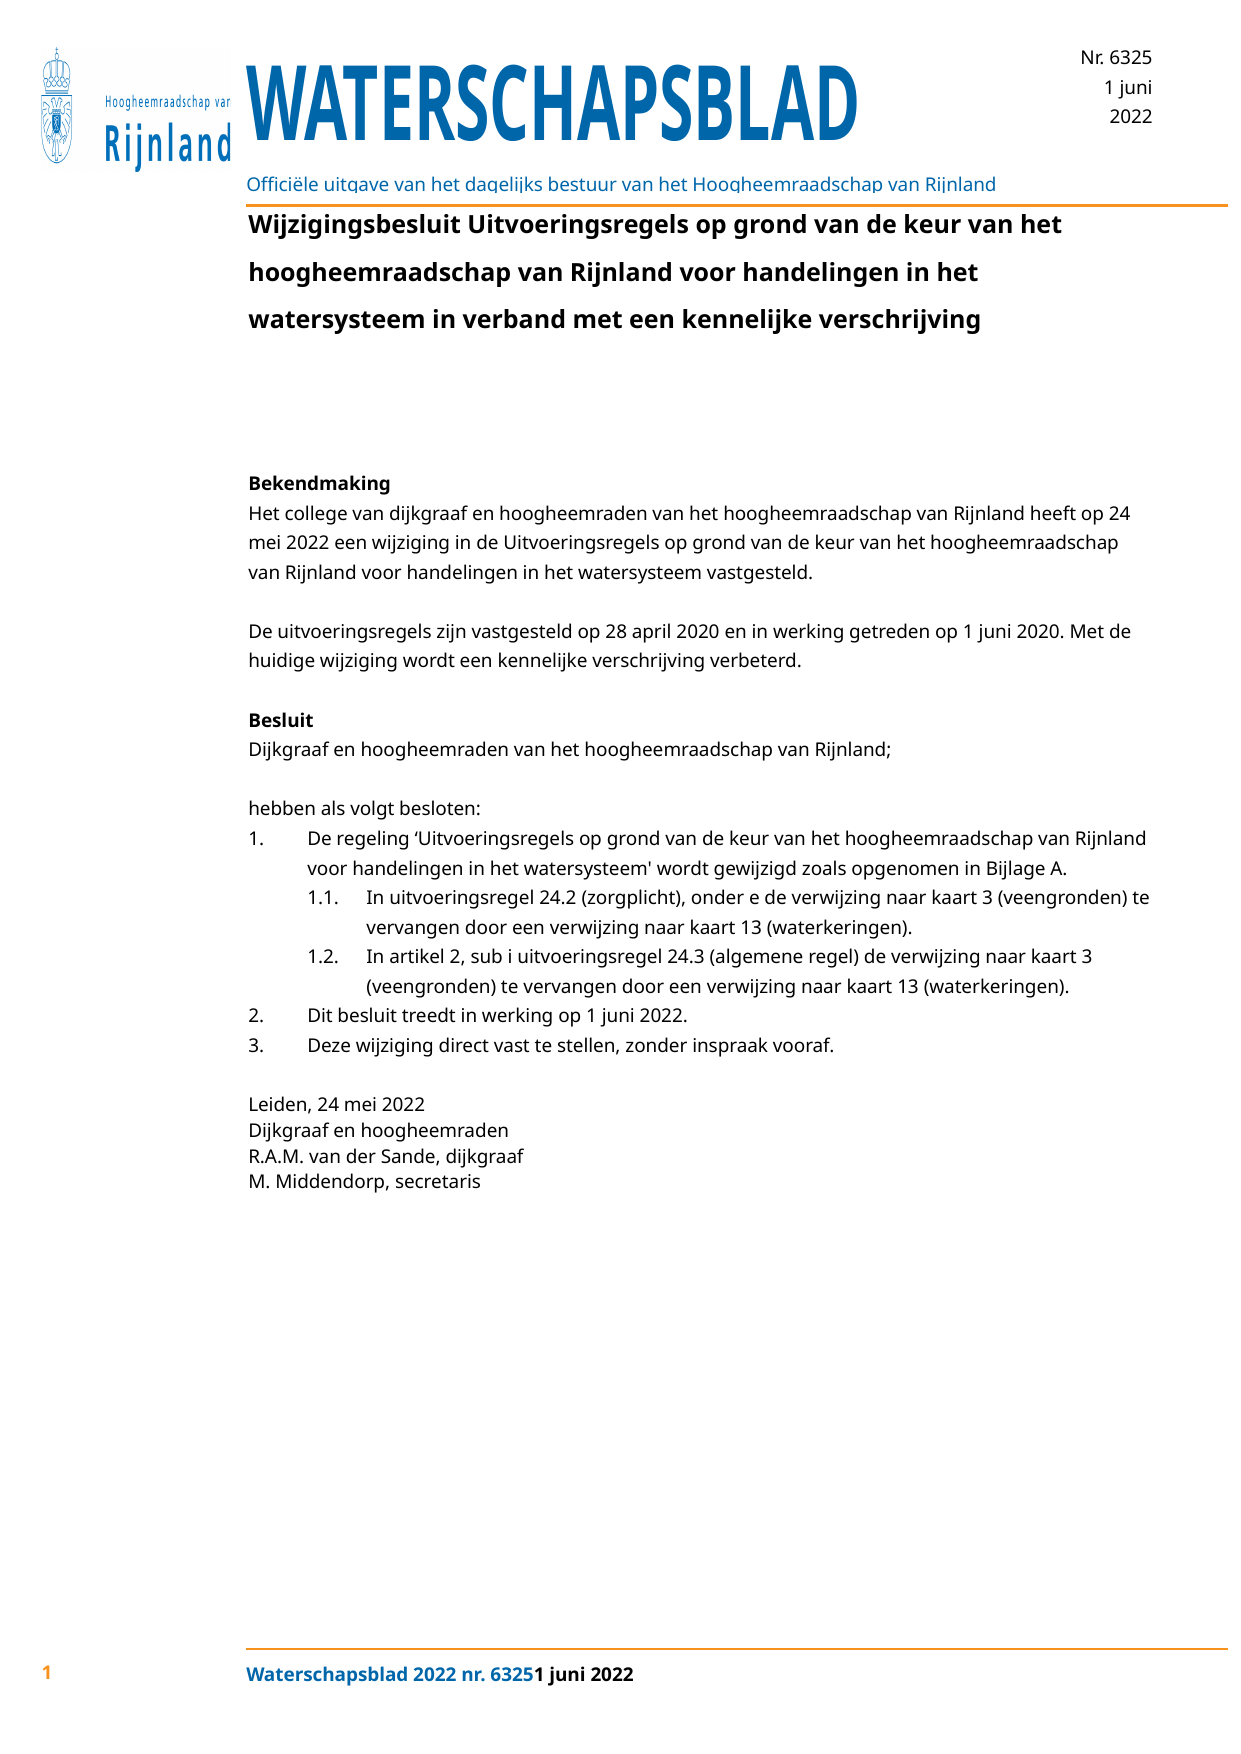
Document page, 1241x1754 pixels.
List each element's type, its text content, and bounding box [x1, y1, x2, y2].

text Het college van dijkgraaf en hoogheemraden van het hoogheemraadschap van Rijnland heeft op 24 mei 2022 een wijziging in de Uitvoeringsregels op grond van de keur van het hoogheemraadschap van Rijnland voor handelingen in het watersysteem vastgesteld. [248, 500, 1152, 584]
text M. Middendorp, secretaris [248, 1168, 1152, 1194]
text Dijkgraaf en hoogheemraden [248, 1117, 1152, 1143]
text hebben als volgt besloten: [248, 796, 1152, 821]
list Dit besluit treedt in werking op 1 juni 2022. [248, 1003, 1152, 1028]
list In uitvoeringsregel 24.2 (zorgplicht), onder e de verwijzing naar kaart 3 (veengronden) te vervangen door een verwijzing naar kaart 13 (waterkeringen). [307, 884, 1152, 939]
text De uitvoeringsregels zijn vastgesteld op 28 april 2020 en in werking getreden op 1 juni 2020. Met de huidige wijziging wordt een kennelijke verschrijving verbeterd. [248, 618, 1152, 673]
list Deze wijziging direct vast te stellen, zonder inspraak vooraf. [248, 1032, 1152, 1058]
text Besluit [248, 707, 1152, 732]
text R.A.M. van der Sande, dijkgraaf [248, 1143, 1152, 1168]
text Wijzigingsbesluit Uitvoeringsregels op grond van de keur van het hoogheemraadschap van Rijnland voor handelingen in het watersysteem in verband met een kennelijke verschrijving [248, 207, 1152, 336]
text Bekendmaking [248, 470, 1152, 496]
text Dijkgraaf en hoogheemraden van het hoogheemraadschap van Rijnland; [248, 736, 1152, 762]
list In artikel 2, sub i uitvoeringsregel 24.3 (algemene regel) de verwijzing naar kaart 3 (veengronden) te vervangen door een verwijzing naar kaart 13 (waterkeringen). [307, 943, 1152, 999]
picture [41, 47, 231, 172]
list De regeling ‘Uitvoeringsregels op grond van de keur van het hoogheemraadschap van Rijnland voor handelingen in het watersysteem' wordt gewijzigd zoals opgenomen in Bijlage A. [248, 825, 1152, 880]
text Leiden, 24 mei 2022 [248, 1091, 1152, 1117]
